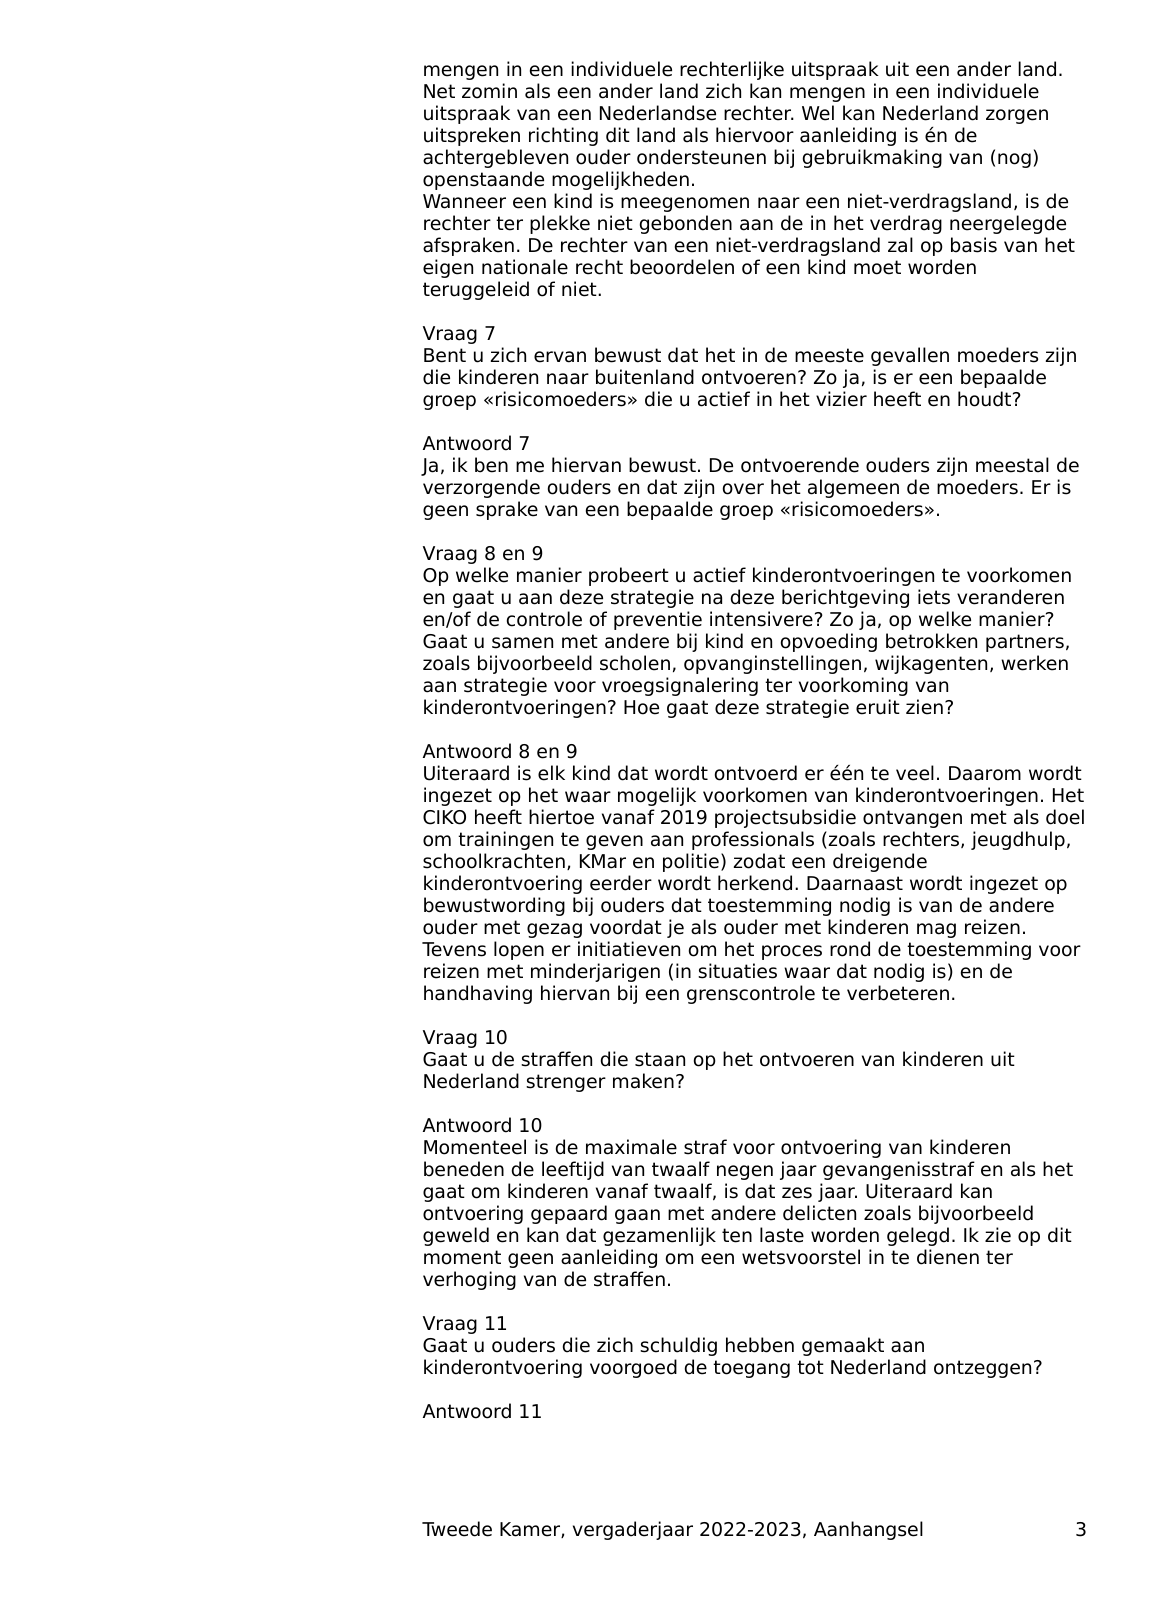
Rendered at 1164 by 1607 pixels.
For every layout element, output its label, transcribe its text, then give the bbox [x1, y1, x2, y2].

text Vraag 7 [422, 323, 1087, 345]
text Uiteraard is elk kind dat wordt ontvoerd er één te veel. Daarom wordt ingezet op het waar mogelijk voorkomen van kinderontvoeringen. Het CIKO heeft hiertoe vanaf 2019 projectsubsidie ontvangen met als doel om trainingen te geven aan professionals (zoals rechters, jeugdhulp, schoolkrachten, KMar en politie) zodat een dreigende kinderontvoering eerder wordt herkend. Daarnaast wordt ingezet op bewustwording bij ouders dat toestemming nodig is van de andere ouder met gezag voordat je als ouder met kinderen mag reizen. Tevens lopen er initiatieven om het proces rond de toestemming voor reizen met minderjarigen (in situaties waar dat nodig is) en de handhaving hiervan bij een grenscontrole te verbeteren. [422, 763, 1087, 1005]
text Vraag 11 [422, 1313, 1087, 1335]
text Antwoord 10 [422, 1115, 1087, 1137]
text Ja, ik ben me hiervan bewust. De ontvoerende ouders zijn meestal de verzorgende ouders en dat zijn over het algemeen de moeders. Er is geen sprake van een bepaalde groep «risicomoeders». [422, 455, 1087, 521]
text Vraag 10 [422, 1027, 1087, 1049]
text Gaat u de straffen die staan op het ontvoeren van kinderen uit Nederland strenger maken? [422, 1049, 1087, 1093]
text Op welke manier probeert u actief kinderontvoeringen te voorkomen en gaat u aan deze strategie na deze berichtgeving iets veranderen en/of de controle of preventie intensivere? Zo ja, op welke manier? [422, 565, 1087, 631]
text Gaat u ouders die zich schuldig hebben gemaakt aan kinderontvoering voorgoed de toegang tot Nederland ontzeggen? [422, 1335, 1087, 1379]
text Bent u zich ervan bewust dat het in de meeste gevallen moeders zijn die kinderen naar buitenland ontvoeren? Zo ja, is er een bepaalde groep «risicomoeders» die u actief in het vizier heeft en houdt? [422, 345, 1087, 411]
text Vraag 8 en 9 [422, 543, 1087, 565]
text Gaat u samen met andere bij kind en opvoeding betrokken partners, zoals bijvoorbeeld scholen, opvanginstellingen, wijkagenten, werken aan strategie voor vroegsignalering ter voorkoming van kinderontvoeringen? Hoe gaat deze strategie eruit zien? [422, 631, 1087, 719]
text Antwoord 11 [422, 1401, 1087, 1423]
text Antwoord 8 en 9 [422, 741, 1087, 763]
text Wanneer een kind is meegenomen naar een niet-verdragsland, is de rechter ter plekke niet gebonden aan de in het verdrag neergelegde afspraken. De rechter van een niet-verdragsland zal op basis van het eigen nationale recht beoordelen of een kind moet worden teruggeleid of niet. [422, 191, 1087, 301]
text mengen in een individuele rechterlijke uitspraak uit een ander land. Net zomin als een ander land zich kan mengen in een individuele uitspraak van een Nederlandse rechter. Wel kan Nederland zorgen uitspreken richting dit land als hiervoor aanleiding is én de achtergebleven ouder ondersteunen bij gebruikmaking van (nog) openstaande mogelijkheden. [422, 59, 1087, 191]
text Antwoord 7 [422, 433, 1087, 455]
text Momenteel is de maximale straf voor ontvoering van kinderen beneden de leeftijd van twaalf negen jaar gevangenisstraf en als het gaat om kinderen vanaf twaalf, is dat zes jaar. Uiteraard kan ontvoering gepaard gaan met andere delicten zoals bijvoorbeeld geweld en kan dat gezamenlijk ten laste worden gelegd. Ik zie op dit moment geen aanleiding om een wetsvoorstel in te dienen ter verhoging van de straffen. [422, 1137, 1087, 1291]
